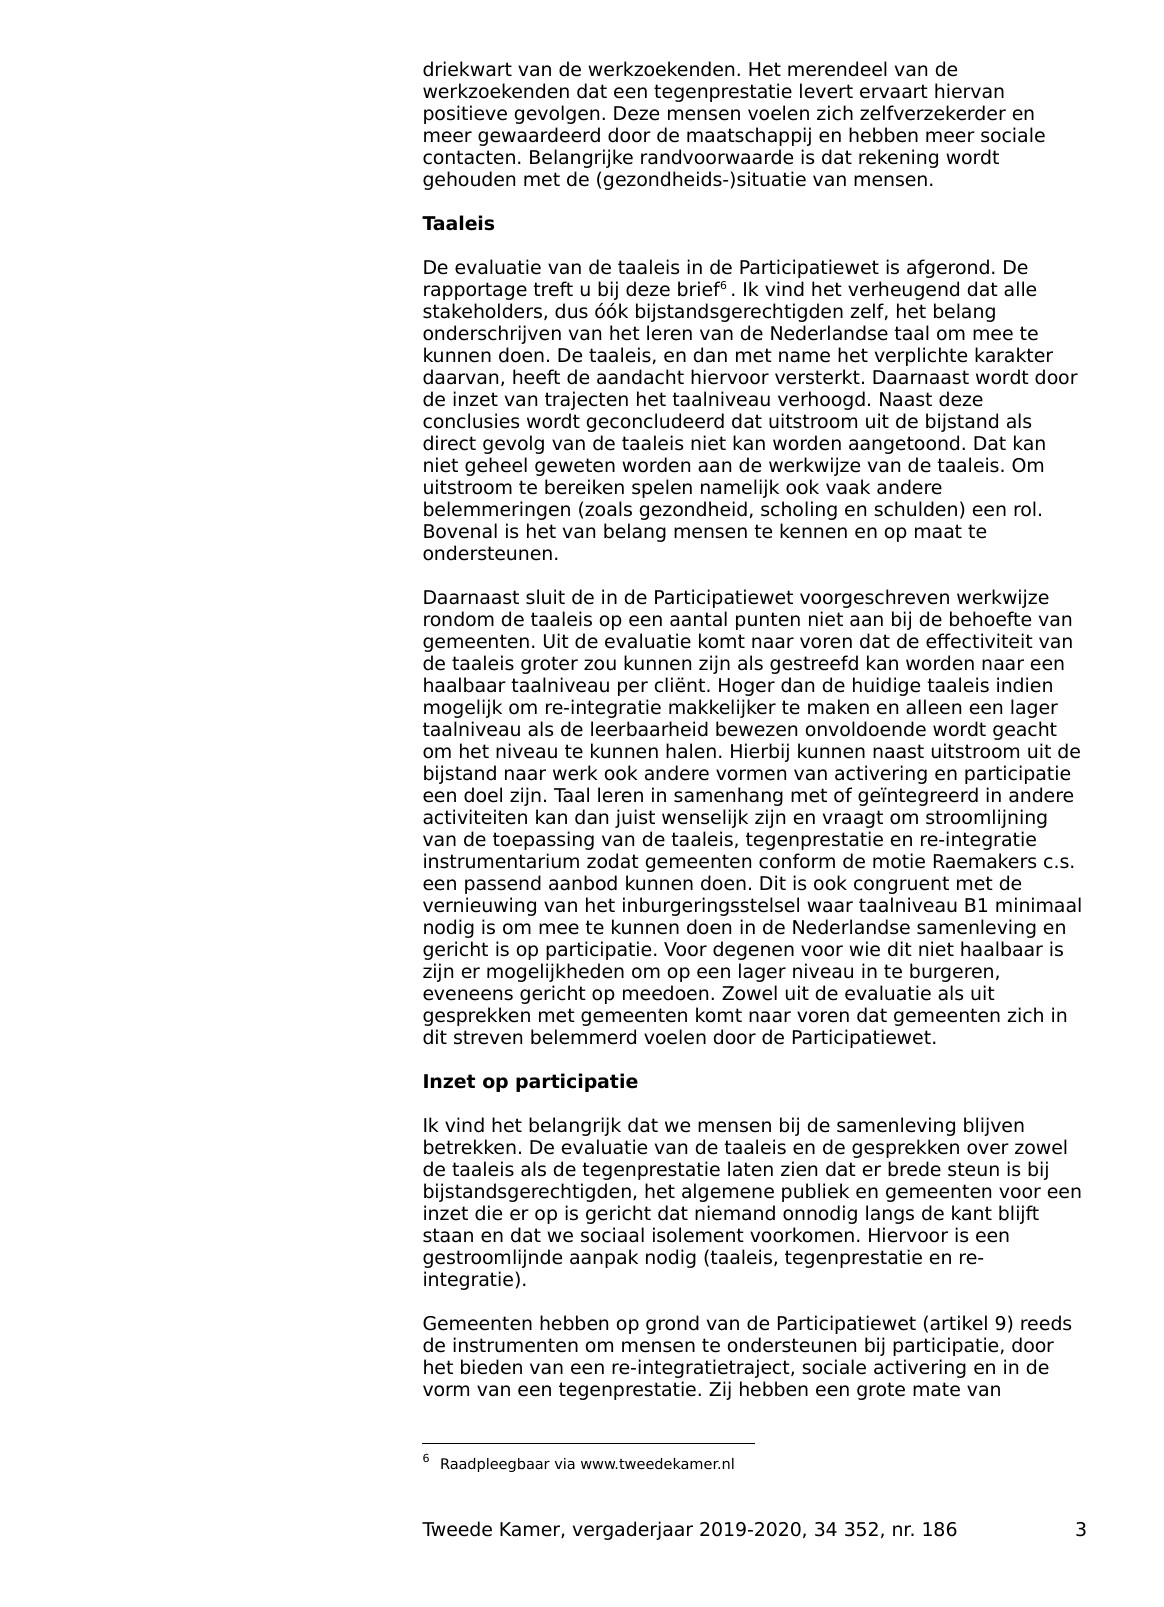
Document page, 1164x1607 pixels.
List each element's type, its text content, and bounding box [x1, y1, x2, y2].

text Raadpleegbaar via www.tweedekamer.nl [422, 1452, 1087, 1474]
text De evaluatie van de taaleis in de Participatiewet is afgerond. De rapportage treft u bij deze brief. Ik vind het verheugend dat alle stakeholders, dus óók bijstandsgerechtigden zelf, het belang onderschrijven van het leren van de Nederlandse taal om mee te kunnen doen. De taaleis, en dan met name het verplichte karakter daarvan, heeft de aandacht hiervoor versterkt. Daarnaast wordt door de inzet van trajecten het taalniveau verhoogd. Naast deze conclusies wordt geconcludeerd dat uitstroom uit de bijstand als direct gevolg van de taaleis niet kan worden aangetoond. Dat kan niet geheel geweten worden aan de werkwijze van de taaleis. Om uitstroom te bereiken spelen namelijk ook vaak andere belemmeringen (zoals gezondheid, scholing en schulden) een rol. Bovenal is het van belang mensen te kennen en op maat te ondersteunen. [422, 257, 1087, 565]
text Gemeenten hebben op grond van de Participatiewet (artikel 9) reeds de instrumenten om mensen te ondersteunen bij participatie, door het bieden van een re-integratietraject, sociale activering en in de vorm van een tegenprestatie. Zij hebben een grote mate van [422, 1313, 1087, 1401]
subtitle Inzet op participatie [422, 1071, 1087, 1093]
subtitle Taaleis [422, 213, 1087, 235]
text Daarnaast sluit de in de Participatiewet voorgeschreven werkwijze rondom de taaleis op een aantal punten niet aan bij de behoefte van gemeenten. Uit de evaluatie komt naar voren dat de effectiviteit van de taaleis groter zou kunnen zijn als gestreefd kan worden naar een haalbaar taalniveau per cliënt. Hoger dan de huidige taaleis indien mogelijk om re-integratie makkelijker te maken en alleen een lager taalniveau als de leerbaarheid bewezen onvoldoende wordt geacht om het niveau te kunnen halen. Hierbij kunnen naast uitstroom uit de bijstand naar werk ook andere vormen van activering en participatie een doel zijn. Taal leren in samenhang met of geïntegreerd in andere activiteiten kan dan juist wenselijk zijn en vraagt om stroomlijning van de toepassing van de taaleis, tegenprestatie en re-integratie instrumentarium zodat gemeenten conform de motie Raemakers c.s. een passend aanbod kunnen doen. Dit is ook congruent met de vernieuwing van het inburgeringsstelsel waar taalniveau B1 minimaal nodig is om mee te kunnen doen in de Nederlandse samenleving en gericht is op participatie. Voor degenen voor wie dit niet haalbaar is zijn er mogelijkheden om op een lager niveau in te burgeren, eveneens gericht op meedoen. Zowel uit de evaluatie als uit gesprekken met gemeenten komt naar voren dat gemeenten zich in dit streven belemmerd voelen door de Participatiewet. [422, 587, 1087, 1049]
text driekwart van de werkzoekenden. Het merendeel van de werkzoekenden dat een tegenprestatie levert ervaart hiervan positieve gevolgen. Deze mensen voelen zich zelfverzekerder en meer gewaardeerd door de maatschappij en hebben meer sociale contacten. Belangrijke randvoorwaarde is dat rekening wordt gehouden met de (gezondheids-)situatie van mensen. [422, 59, 1087, 191]
text Ik vind het belangrijk dat we mensen bij de samenleving blijven betrekken. De evaluatie van de taaleis en de gesprekken over zowel de taaleis als de tegenprestatie laten zien dat er brede steun is bij bijstandsgerechtigden, het algemene publiek en gemeenten voor een inzet die er op is gericht dat niemand onnodig langs de kant blijft staan en dat we sociaal isolement voorkomen. Hiervoor is een gestroomlijnde aanpak nodig (taaleis, tegenprestatie en re-integratie). [422, 1115, 1087, 1291]
